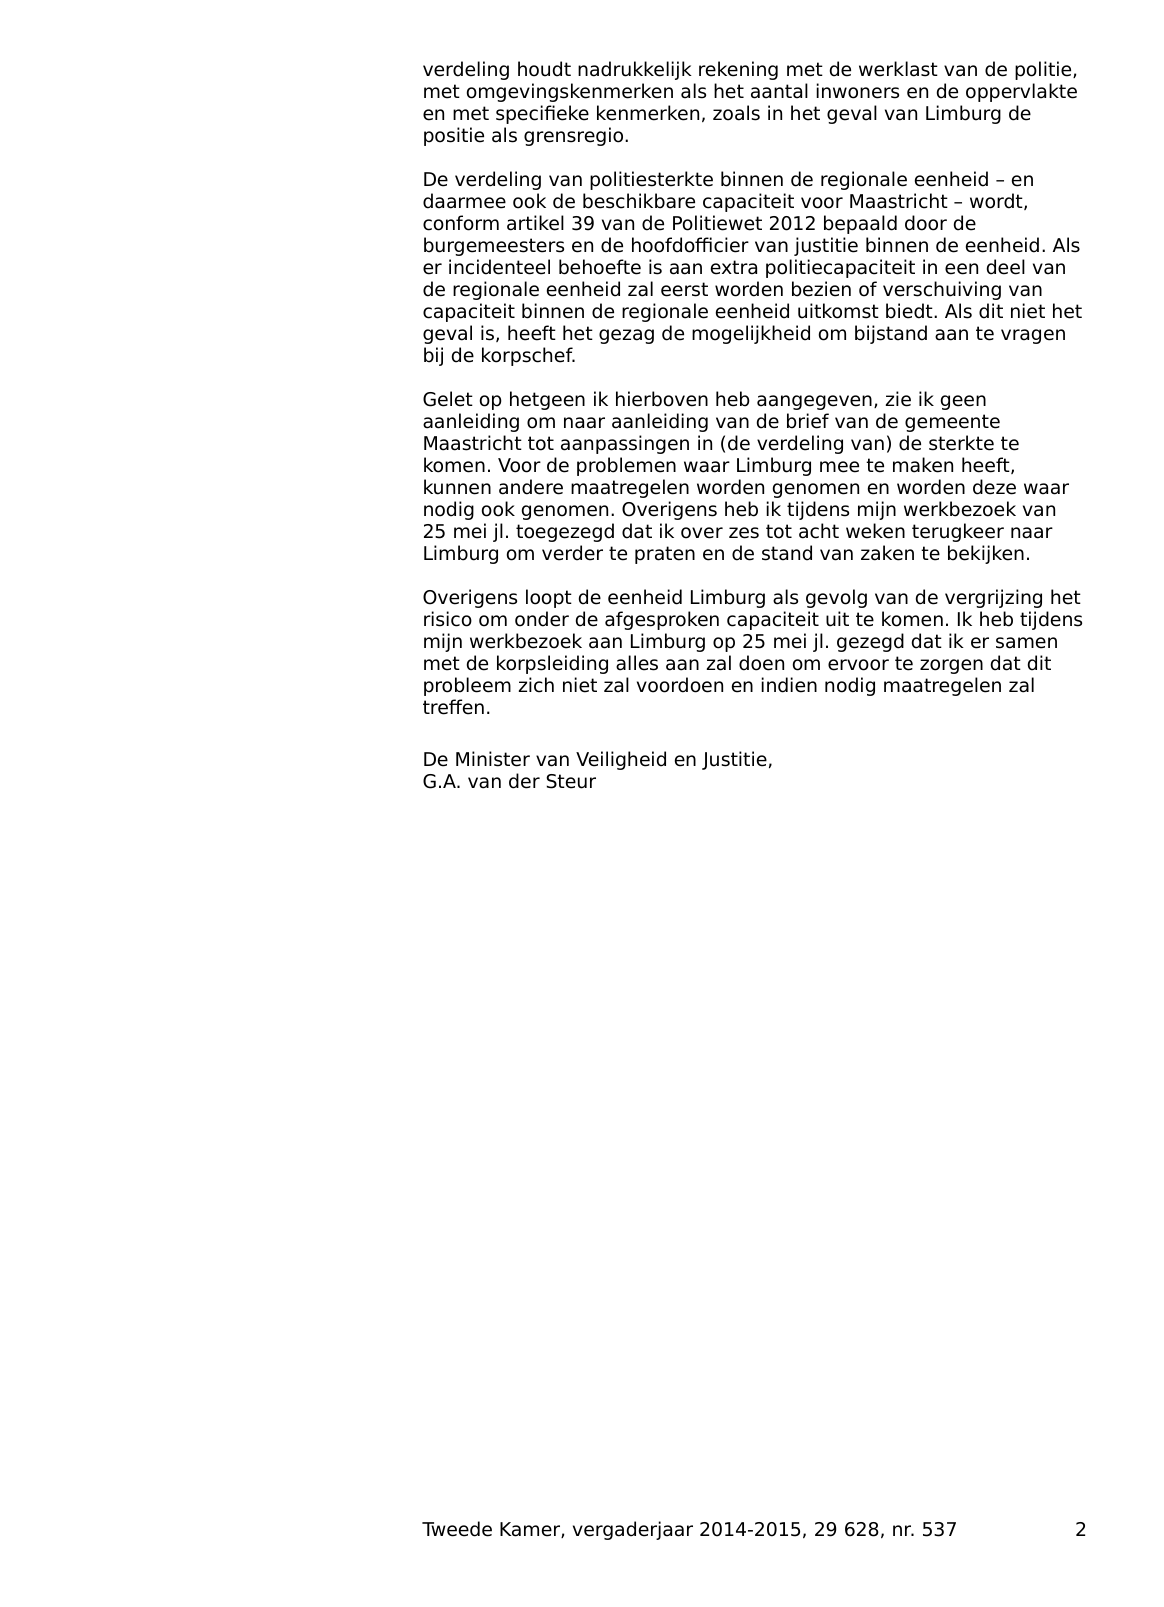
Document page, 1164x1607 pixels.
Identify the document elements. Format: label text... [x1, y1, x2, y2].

text Overigens loopt de eenheid Limburg als gevolg van de vergrijzing het risico om onder de afgesproken capaciteit uit te komen. Ik heb tijdens mijn werkbezoek aan Limburg op 25 mei jl. gezegd dat ik er samen met de korpsleiding alles aan zal doen om ervoor te zorgen dat dit probleem zich niet zal voordoen en indien nodig maatregelen zal treffen. [422, 587, 1087, 719]
text Gelet op hetgeen ik hierboven heb aangegeven, zie ik geen aanleiding om naar aanleiding van de brief van de gemeente Maastricht tot aanpassingen in (de verdeling van) de sterkte te komen. Voor de problemen waar Limburg mee te maken heeft, kunnen andere maatregelen worden genomen en worden deze waar nodig ook genomen. Overigens heb ik tijdens mijn werkbezoek van 25 mei jl. toegezegd dat ik over zes tot acht weken terugkeer naar Limburg om verder te praten en de stand van zaken te bekijken. [422, 389, 1087, 565]
text De Minister van Veiligheid en Justitie, G.A. van der Steur [422, 749, 1087, 793]
text De verdeling van politiesterkte binnen de regionale eenheid – en daarmee ook de beschikbare capaciteit voor Maastricht – wordt, conform artikel 39 van de Politiewet 2012 bepaald door de burgemeesters en de hoofdofficier van justitie binnen de eenheid. Als er incidenteel behoefte is aan extra politiecapaciteit in een deel van de regionale eenheid zal eerst worden bezien of verschuiving van capaciteit binnen de regionale eenheid uitkomst biedt. Als dit niet het geval is, heeft het gezag de mogelijkheid om bijstand aan te vragen bij de korpschef. [422, 169, 1087, 367]
text verdeling houdt nadrukkelijk rekening met de werklast van de politie, met omgevingskenmerken als het aantal inwoners en de oppervlakte en met specifieke kenmerken, zoals in het geval van Limburg de positie als grensregio. [422, 59, 1087, 147]
